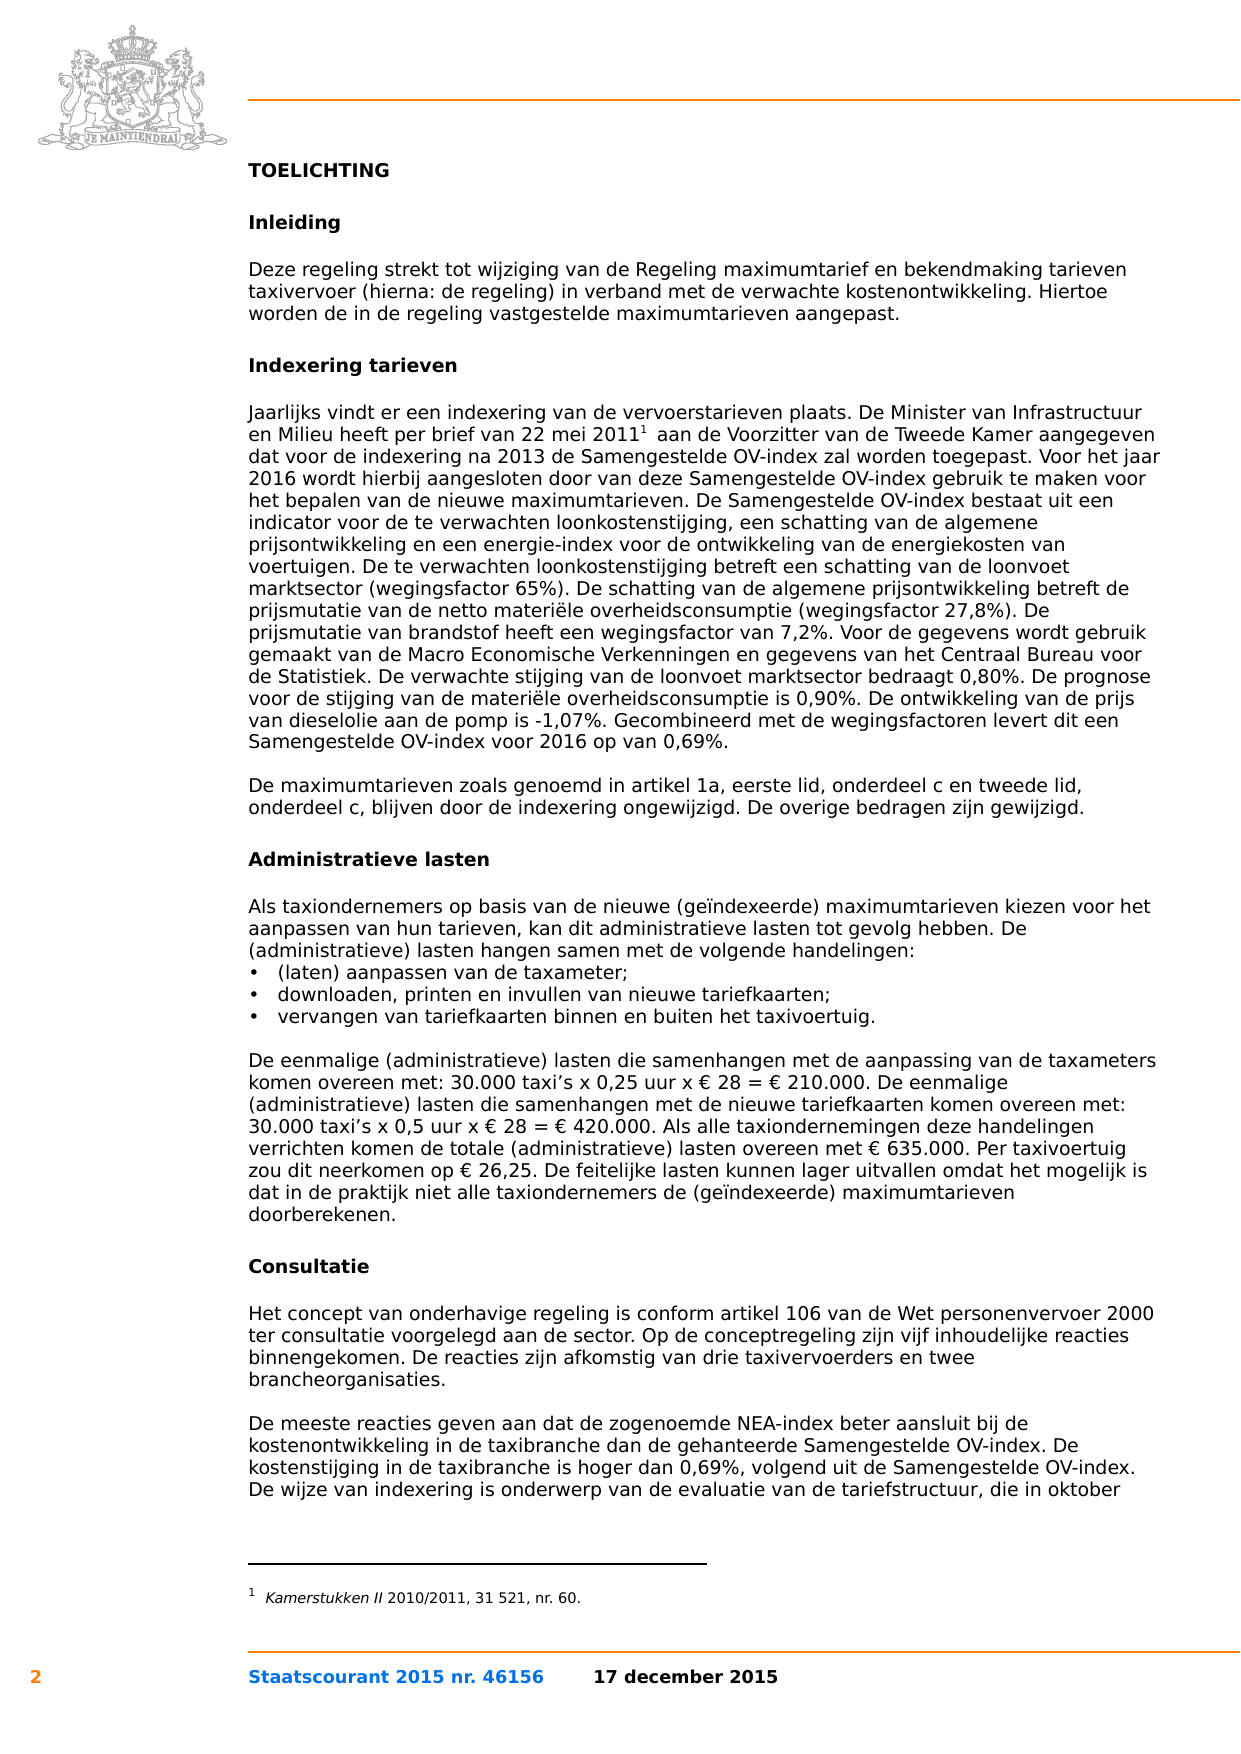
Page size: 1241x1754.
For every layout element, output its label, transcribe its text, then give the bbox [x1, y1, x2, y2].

text • vervangen van tariefkaarten binnen en buiten het taxivoertuig. [248, 1006, 1163, 1028]
picture [38, 25, 227, 150]
subtitle Administratieve lasten [248, 849, 1163, 871]
text Het concept van onderhavige regeling is conform artikel 106 van de Wet personenvervoer 2000 ter consultatie voorgelegd aan de sector. Op de conceptregeling zijn vijf inhoudelijke reacties binnengekomen. De reacties zijn afkomstig van drie taxivervoerders en twee brancheorganisaties. [248, 1303, 1163, 1391]
text Als taxiondernemers op basis van de nieuwe (geïndexeerde) maximumtarieven kiezen voor het aanpassen van hun tarieven, kan dit administratieve lasten tot gevolg hebben. De (administratieve) lasten hangen samen met de volgende handelingen: [248, 896, 1163, 962]
text • downloaden, printen en invullen van nieuwe tariefkaarten; [248, 984, 1163, 1006]
text De meeste reacties geven aan dat de zogenoemde NEA-index beter aansluit bij de kostenontwikkeling in de taxibranche dan de gehanteerde Samengestelde OV-index. De kostenstijging in de taxibranche is hoger dan 0,69%, volgend uit de Samengestelde OV-index. De wijze van indexering is onderwerp van de evaluatie van de tariefstructuur, die in oktober [248, 1413, 1163, 1501]
text Kamerstukken II 2010/2011, 31 521, nr. 60. [248, 1586, 1163, 1608]
text De maximumtarieven zoals genoemd in artikel 1a, eerste lid, onderdeel c en tweede lid, onderdeel c, blijven door de indexering ongewijzigd. De overige bedragen zijn gewijzigd. [248, 775, 1163, 819]
text De eenmalige (administratieve) lasten die samenhangen met de aanpassing van de taxameters komen overeen met: 30.000 taxi’s x 0,25 uur x € 28 = € 210.000. De eenmalige (administratieve) lasten die samenhangen met de nieuwe tariefkaarten komen overeen met: 30.000 taxi’s x 0,5 uur x € 28 = € 420.000. Als alle taxiondernemingen deze handelingen verrichten komen de totale (administratieve) lasten overeen met € 635.000. Per taxivoertuig zou dit neerkomen op € 26,25. De feitelijke lasten kunnen lager uitvallen omdat het mogelijk is dat in de praktijk niet alle taxiondernemers de (geïndexeerde) maximumtarieven doorberekenen. [248, 1050, 1163, 1226]
text Jaarlijks vindt er een indexering van de vervoerstarieven plaats. De Minister van Infrastructuur en Milieu heeft per brief van 22 mei 2011 aan de Voorzitter van de Tweede Kamer aangegeven dat voor de indexering na 2013 de Samengestelde OV-index zal worden toegepast. Voor het jaar 2016 wordt hierbij aangesloten door van deze Samengestelde OV-index gebruik te maken voor het bepalen van de nieuwe maximumtarieven. De Samengestelde OV-index bestaat uit een indicator voor de te verwachten loonkostenstijging, een schatting van de algemene prijsontwikkeling en een energie-index voor de ontwikkeling van de energiekosten van voertuigen. De te verwachten loonkostenstijging betreft een schatting van de loonvoet marktsector (wegingsfactor 65%). De schatting van de algemene prijsontwikkeling betreft de prijsmutatie van de netto materiële overheidsconsumptie (wegingsfactor 27,8%). De prijsmutatie van brandstof heeft een wegingsfactor van 7,2%. Voor de gegevens wordt gebruik gemaakt van de Macro Economische Verkenningen en gegevens van het Centraal Bureau voor de Statistiek. De verwachte stijging van de loonvoet marktsector bedraagt 0,80%. De prognose voor de stijging van de materiële overheidsconsumptie is 0,90%. De ontwikkeling van de prijs van dieselolie aan de pomp is -1,07%. Gecombineerd met de wegingsfactoren levert dit een Samengestelde OV-index voor 2016 op van 0,69%. [248, 402, 1163, 753]
subtitle Indexering tarieven [248, 355, 1163, 377]
subtitle Consultatie [248, 1256, 1163, 1278]
subtitle Inleiding [248, 212, 1163, 234]
subtitle TOELICHTING [248, 160, 1163, 182]
text Deze regeling strekt tot wijziging van de Regeling maximumtarief en bekendmaking tarieven taxivervoer (hierna: de regeling) in verband met de verwachte kostenontwikkeling. Hiertoe worden de in de regeling vastgestelde maximumtarieven aangepast. [248, 259, 1163, 325]
text • (laten) aanpassen van de taxameter; [248, 962, 1163, 984]
